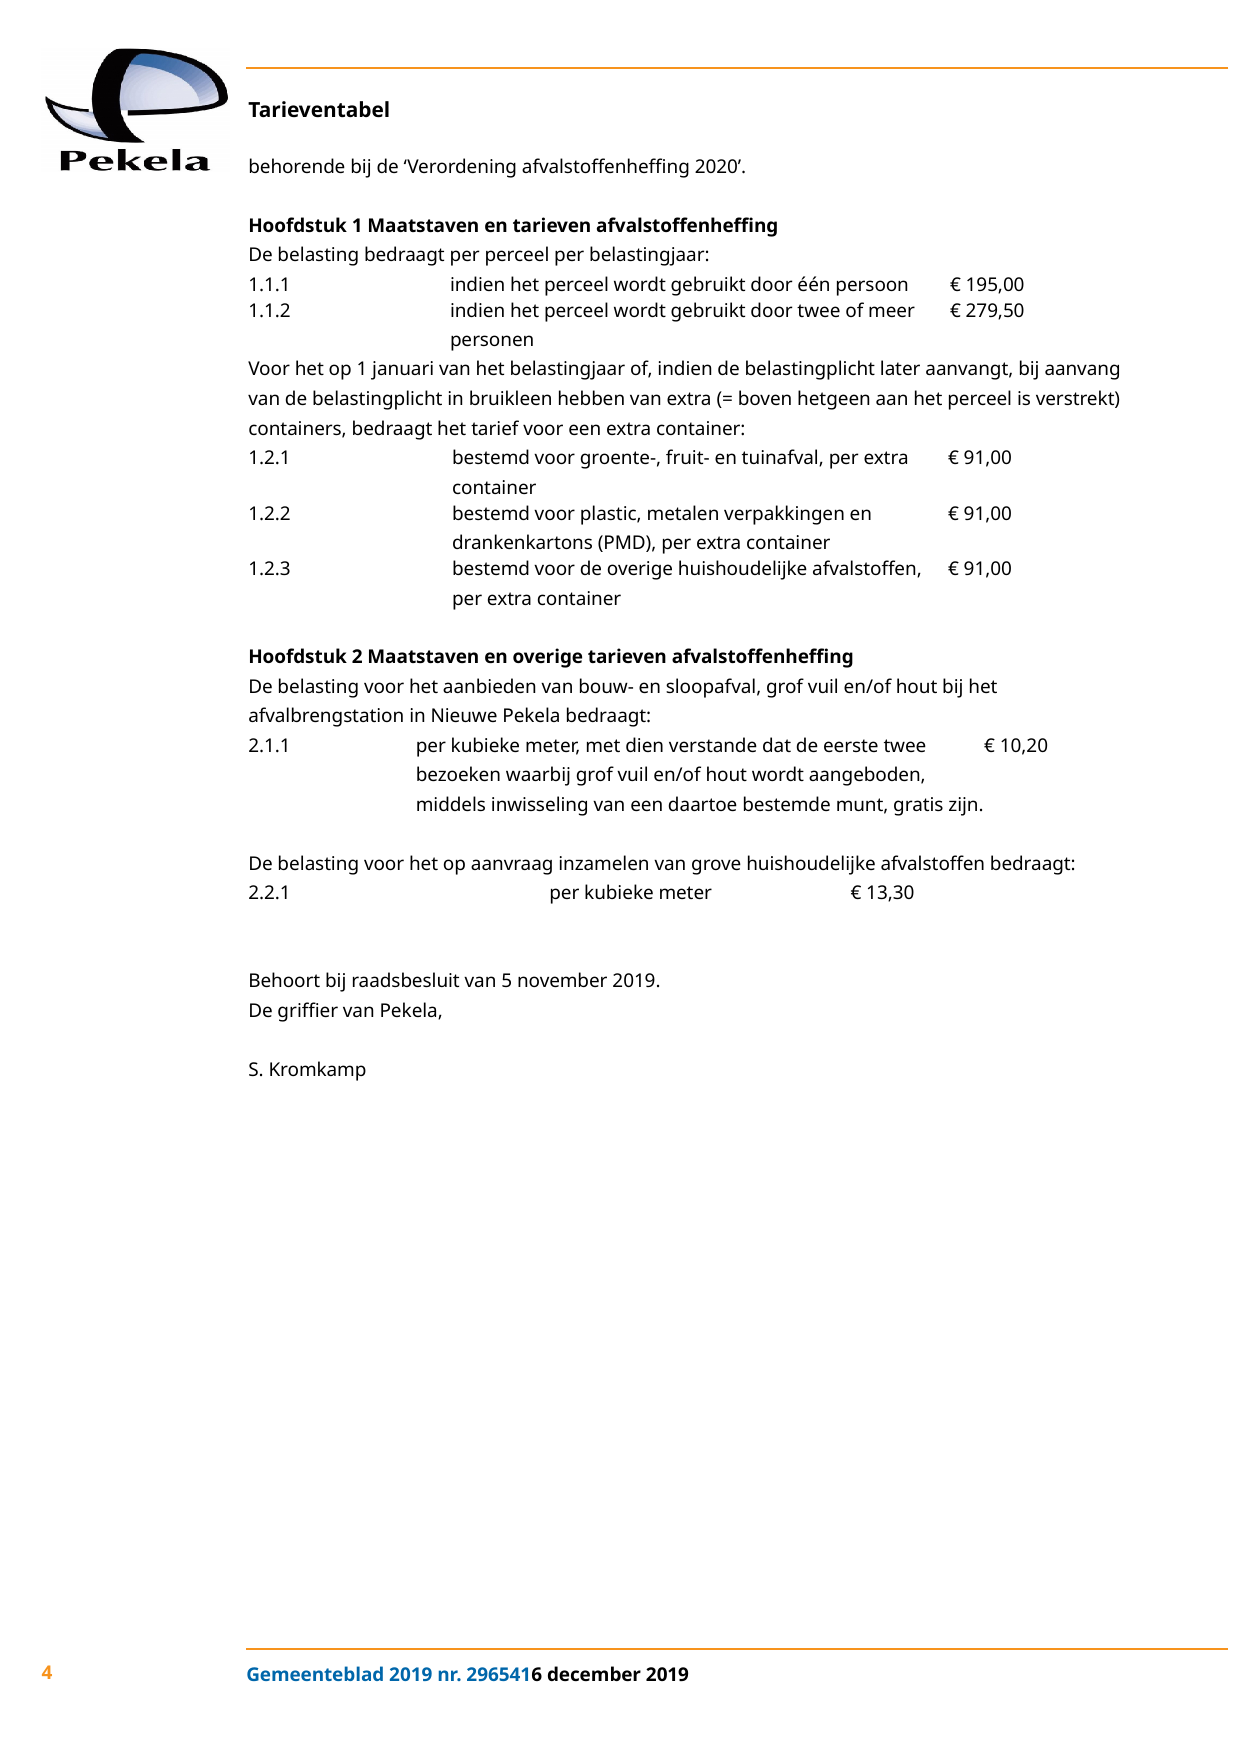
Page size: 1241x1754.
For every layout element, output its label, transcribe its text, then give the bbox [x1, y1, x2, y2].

text De belasting bedraagt per perceel per belastingjaar: [248, 242, 1152, 267]
table_header € 13,30 [850, 880, 1152, 905]
text De belasting voor het aanbieden van bouw- en sloopafval, grof vuil en/of hout bij het afvalbrengstation in Nieuwe Pekela bedraagt: [248, 673, 1152, 728]
table_header per kubieke meter, met dien verstande dat de eerste twee bezoeken waarbij grof vuil en/of hout wordt aangeboden, middels inwisseling van een daartoe bestemde munt, gratis zijn. [416, 732, 984, 817]
text Behoort bij raadsbesluit van 5 november 2019. [248, 968, 1152, 993]
text Hoofdstuk 2 Maatstaven en overige tarieven afvalstoffenheffing [248, 643, 1152, 669]
table_header 2.1.1 [248, 732, 416, 817]
table_header 1.2.1 [248, 445, 452, 500]
table_cell indien het perceel wordt gebruikt door twee of meer personen [450, 297, 950, 352]
text S. Kromkamp [248, 1056, 1152, 1082]
table_header indien het perceel wordt gebruikt door één persoon [450, 271, 950, 297]
text De griffier van Pekela, [248, 997, 1152, 1023]
text Hoofdstuk 1 Maatstaven en tarieven afvalstoffenheffing [248, 212, 1152, 238]
table_cell 1.2.3 [248, 555, 452, 610]
text Tarieventabel [248, 95, 1152, 123]
picture [41, 47, 231, 172]
table_header 2.2.1 [248, 880, 549, 905]
table_header € 10,20 [984, 732, 1152, 817]
table_header € 91,00 [948, 445, 1152, 500]
table_header 1.1.1 [248, 271, 450, 297]
table_cell € 91,00 [948, 500, 1152, 555]
table_header € 195,00 [950, 271, 1152, 297]
table_header bestemd voor groente-, fruit- en tuinafval, per extra container [452, 445, 948, 500]
table_cell € 279,50 [950, 297, 1152, 352]
text Voor het op 1 januari van het belastingjaar of, indien de belastingplicht later aanvangt, bij aanvang van de belastingplicht in bruikleen hebben van extra (= boven hetgeen aan het perceel is verstrekt) containers, bedraagt het tarief voor een extra container: [248, 356, 1152, 441]
table_cell bestemd voor de overige huishoudelijke afvalstoffen, per extra container [452, 555, 948, 610]
table_cell € 91,00 [948, 555, 1152, 610]
text De belasting voor het op aanvraag inzamelen van grove huishoudelijke afvalstoffen bedraagt: [248, 850, 1152, 876]
table_cell bestemd voor plastic, metalen verpakkingen en drankenkartons (PMD), per extra container [452, 500, 948, 555]
text behorende bij de ‘Verordening afvalstoffenheffing 2020’. [248, 153, 1152, 179]
table_cell 1.2.2 [248, 500, 452, 555]
table_header per kubieke meter [549, 880, 850, 905]
table_cell 1.1.2 [248, 297, 450, 352]
